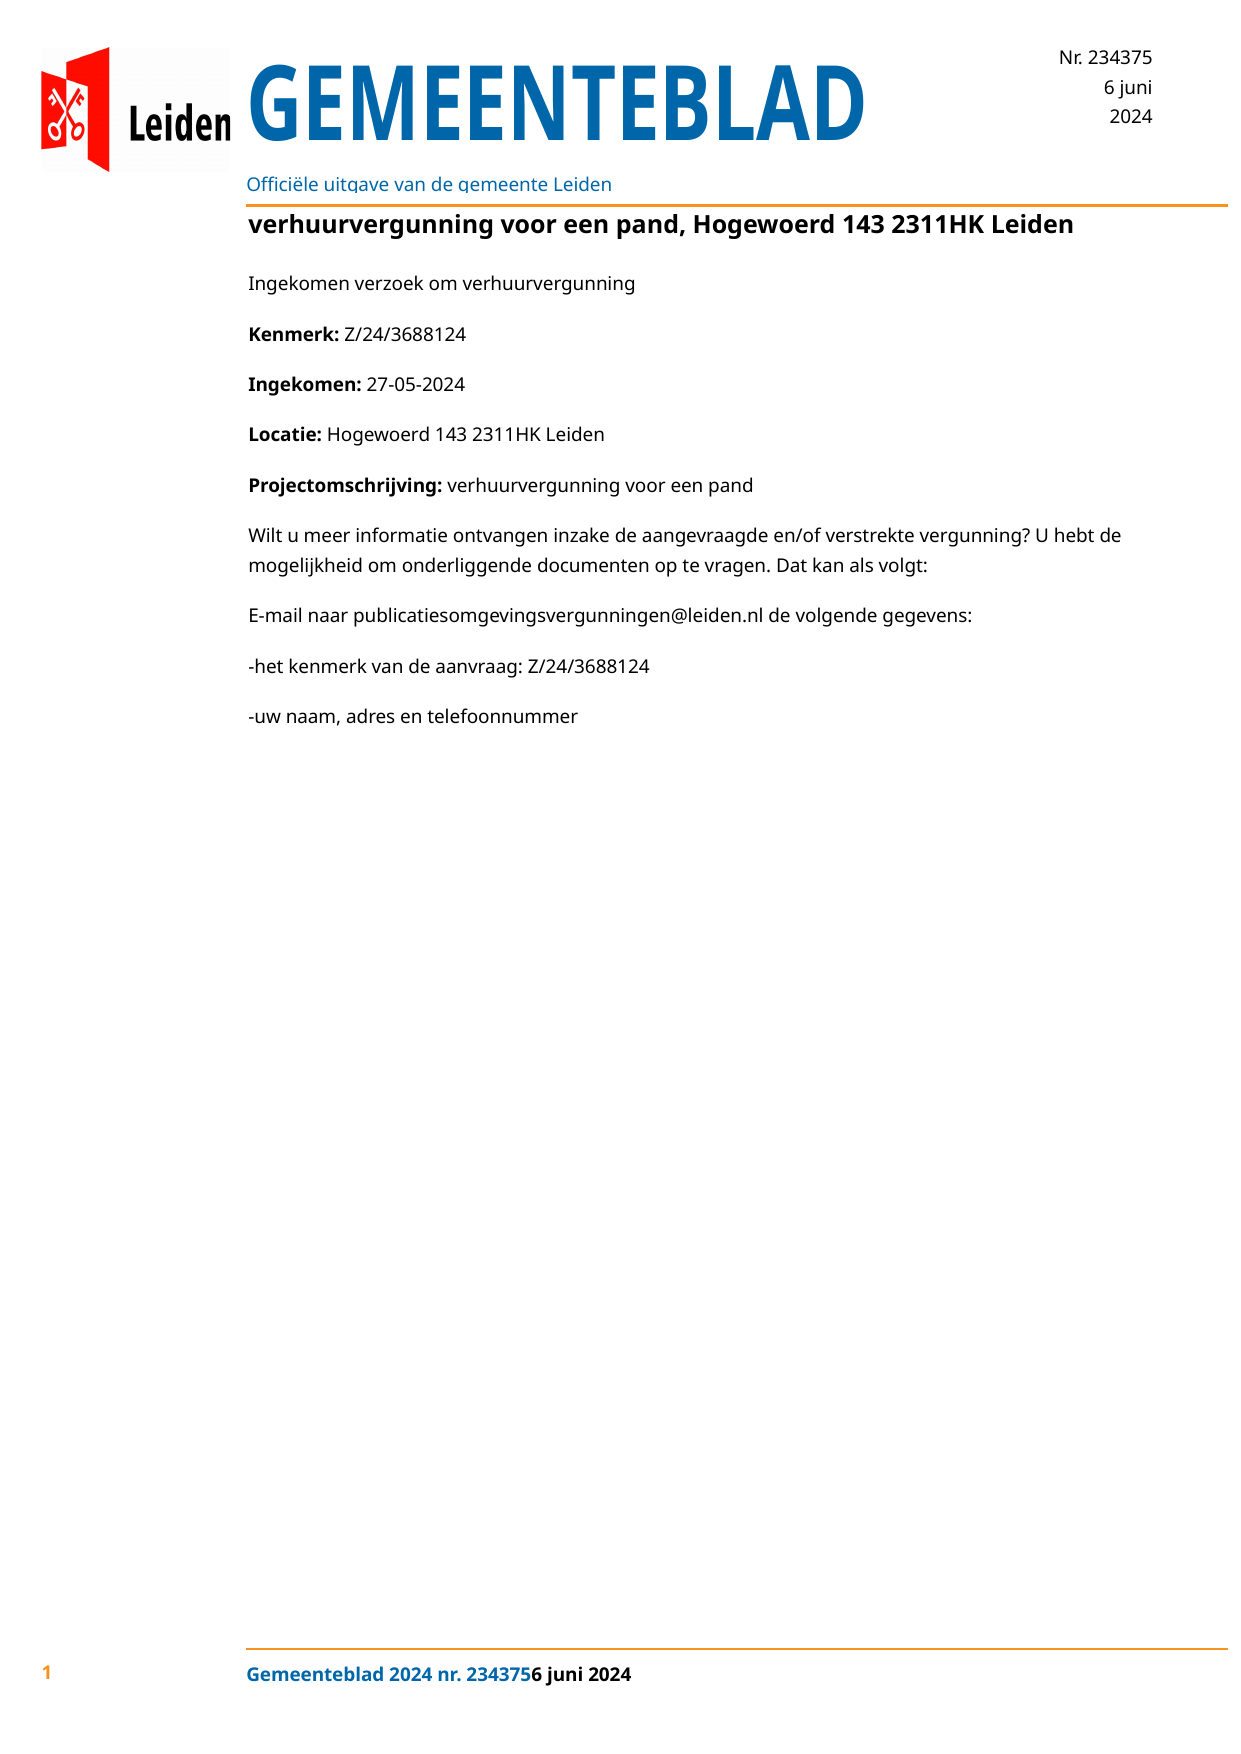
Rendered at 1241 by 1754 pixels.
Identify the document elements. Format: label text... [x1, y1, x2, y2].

text E-mail naar publicatiesomgevingsvergunningen@leiden.nl de volgende gegevens: [248, 602, 1152, 628]
text -uw naam, adres en telefoonnummer [248, 703, 1152, 729]
text Projectomschrijving: verhuurvergunning voor een pand [248, 472, 1152, 498]
text Kenmerk: Z/24/3688124 [248, 321, 1152, 346]
text verhuurvergunning voor een pand, Hogewoerd 143 2311HK Leiden [248, 207, 1152, 241]
text Ingekomen: 27-05-2024 [248, 371, 1152, 397]
text Locatie: Hogewoerd 143 2311HK Leiden [248, 422, 1152, 447]
text Ingekomen verzoek om verhuurvergunning [248, 270, 1152, 296]
text Wilt u meer informatie ontvangen inzake de aangevraagde en/of verstrekte vergunning? U hebt de mogelijkheid om onderliggende documenten op te vragen. Dat kan als volgt: [248, 522, 1152, 578]
text -het kenmerk van de aanvraag: Z/24/3688124 [248, 653, 1152, 678]
picture [41, 47, 231, 172]
